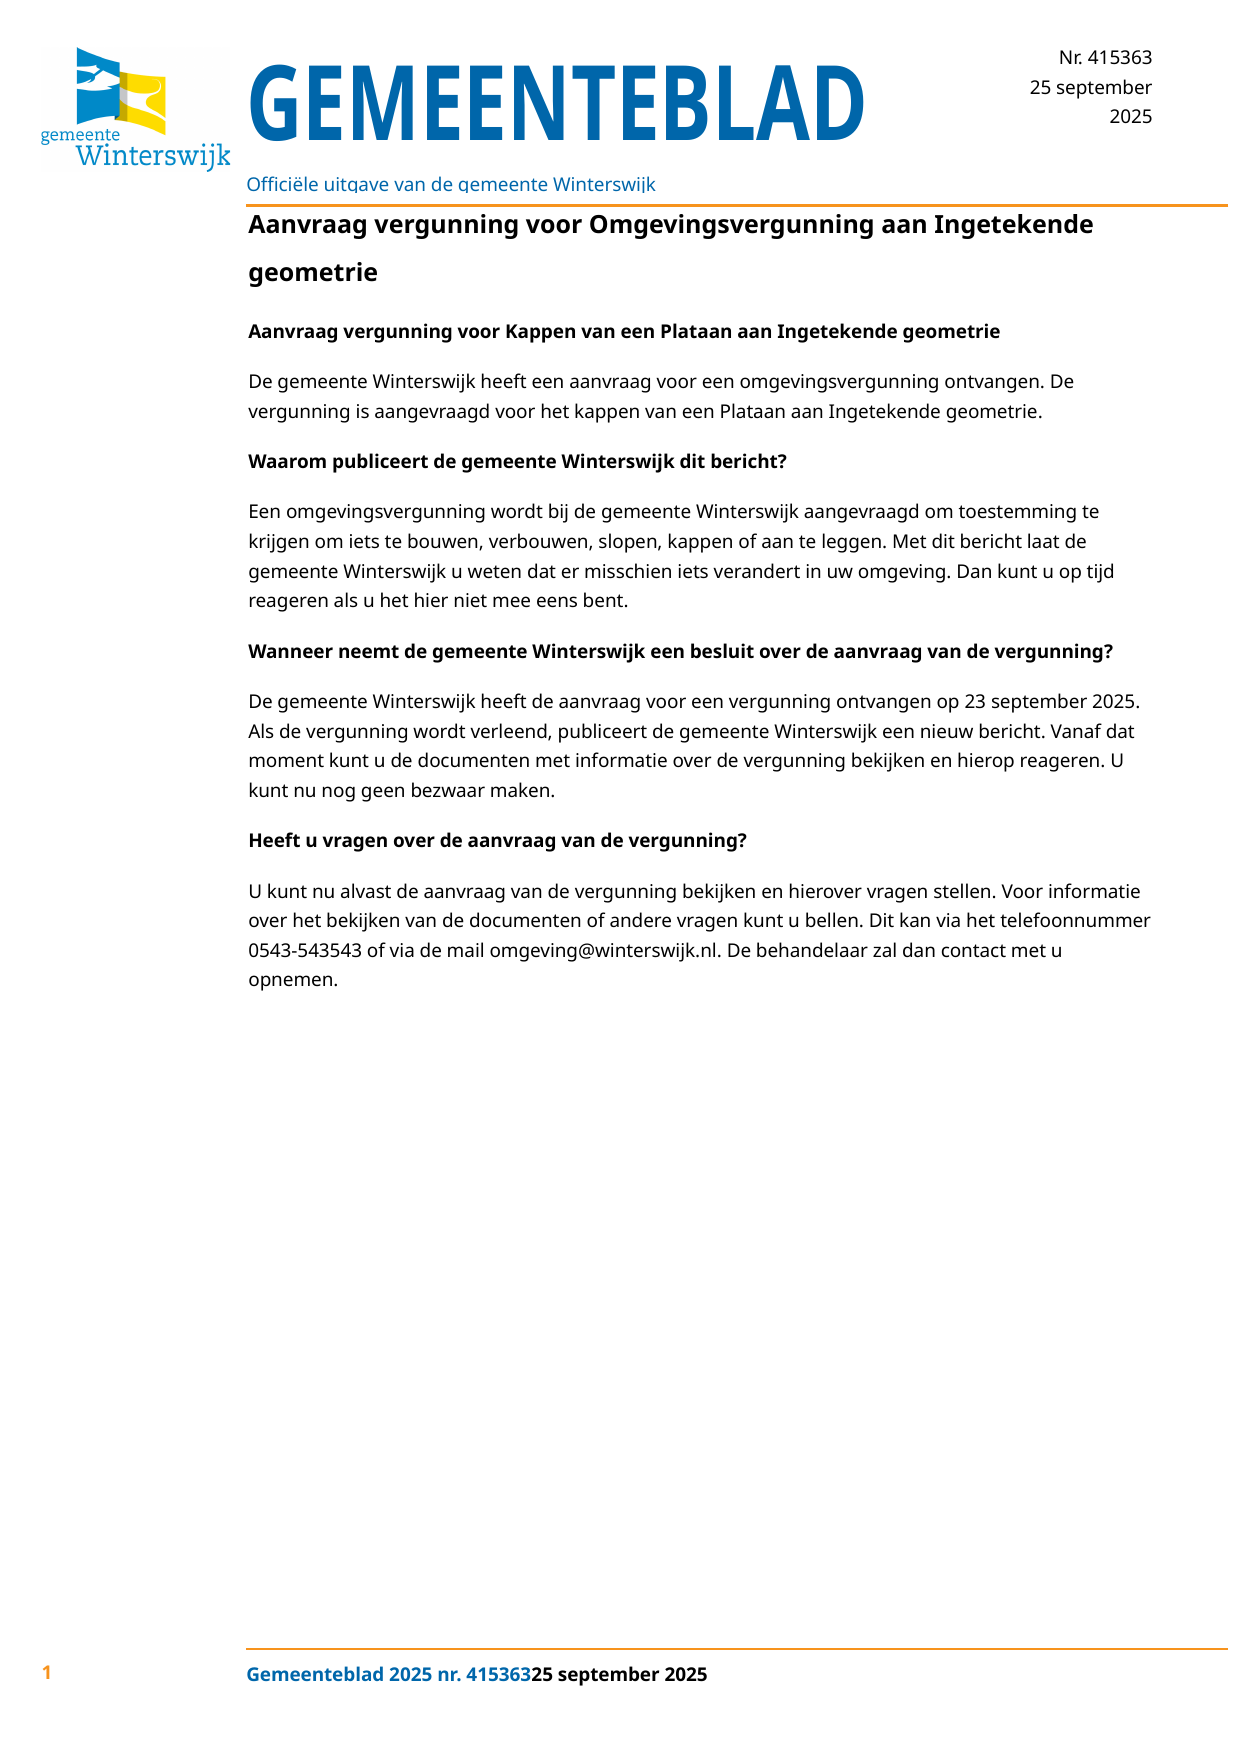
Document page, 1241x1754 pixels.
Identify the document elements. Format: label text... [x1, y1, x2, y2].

text De gemeente Winterswijk heeft een aanvraag voor een omgevingsvergunning ontvangen. De vergunning is aangevraagd voor het kappen van een Plataan aan Ingetekende geometrie. [248, 368, 1152, 424]
text Heeft u vragen over de aanvraag van de vergunning? [248, 827, 1152, 853]
text De gemeente Winterswijk heeft de aanvraag voor een vergunning ontvangen op 23 september 2025. Als de vergunning wordt verleend, publiceert de gemeente Winterswijk een nieuw bericht. Vanaf dat moment kunt u de documenten met informatie over de vergunning bekijken en hierop reageren. U kunt nu nog geen bezwaar maken. [248, 688, 1152, 803]
text Aanvraag vergunning voor Kappen van een Plataan aan Ingetekende geometrie [248, 318, 1152, 344]
text Wanneer neemt de gemeente Winterswijk een besluit over de aanvraag van de vergunning? [248, 638, 1152, 664]
picture [225, 153, 231, 162]
text Aanvraag vergunning voor Omgevingsvergunning aan Ingetekende geometrie [248, 207, 1152, 288]
text U kunt nu alvast de aanvraag van de vergunning bekijken en hierover vragen stellen. Voor informatie over het bekijken van de documenten of andere vragen kunt u bellen. Dit kan via het telefoonnummer 0543-543543 of via de mail omgeving@winterswijk.nl. De behandelaar zal dan contact met u opnemen. [248, 878, 1152, 992]
text Een omgevingsvergunning wordt bij de gemeente Winterswijk aangevraagd om toestemming te krijgen om iets te bouwen, verbouwen, slopen, kappen of aan te leggen. Met dit bericht laat de gemeente Winterswijk u weten dat er misschien iets verandert in uw omgeving. Dan kunt u op tijd reageren als u het hier niet mee eens bent. [248, 499, 1152, 613]
picture [41, 47, 231, 172]
text Waarom publiceert de gemeente Winterswijk dit bericht? [248, 448, 1152, 474]
